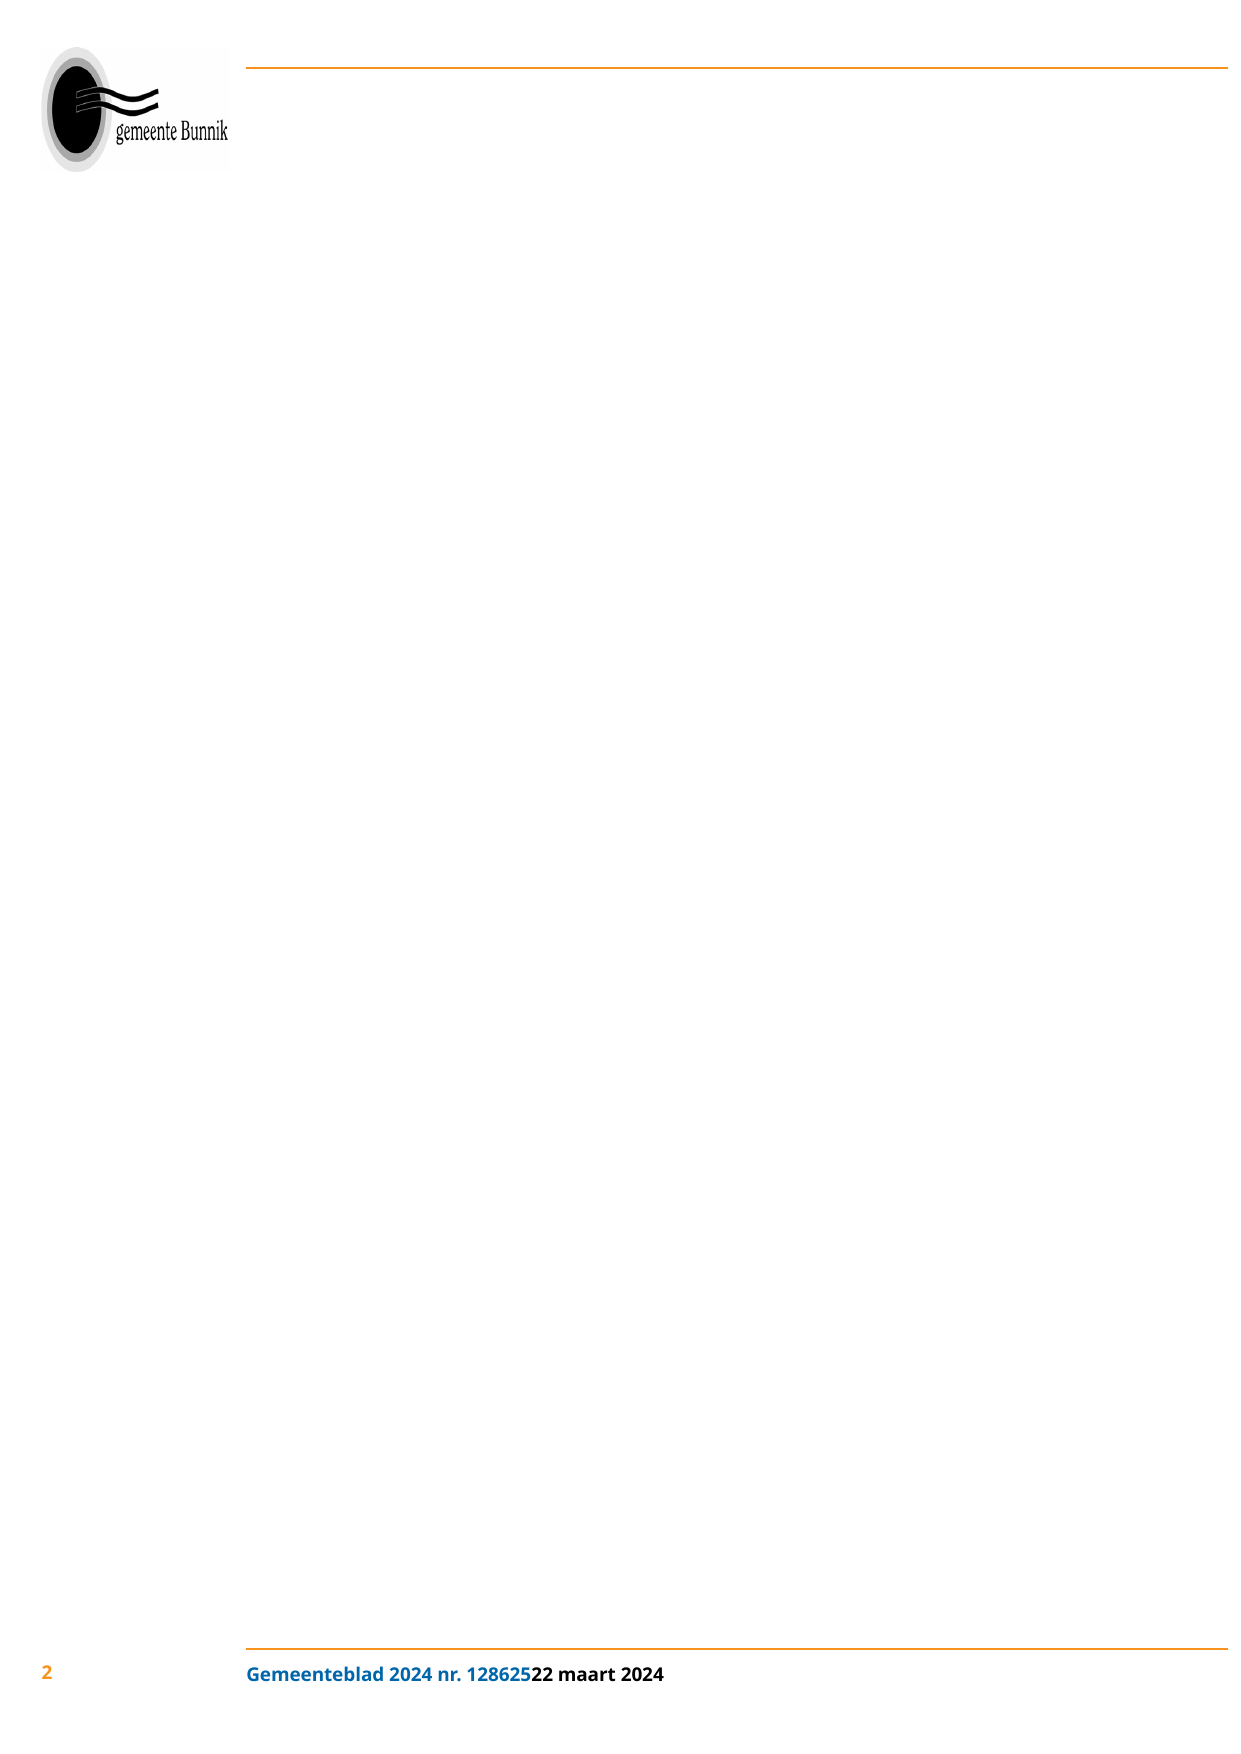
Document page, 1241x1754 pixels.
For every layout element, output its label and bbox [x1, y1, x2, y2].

picture [41, 47, 231, 172]
